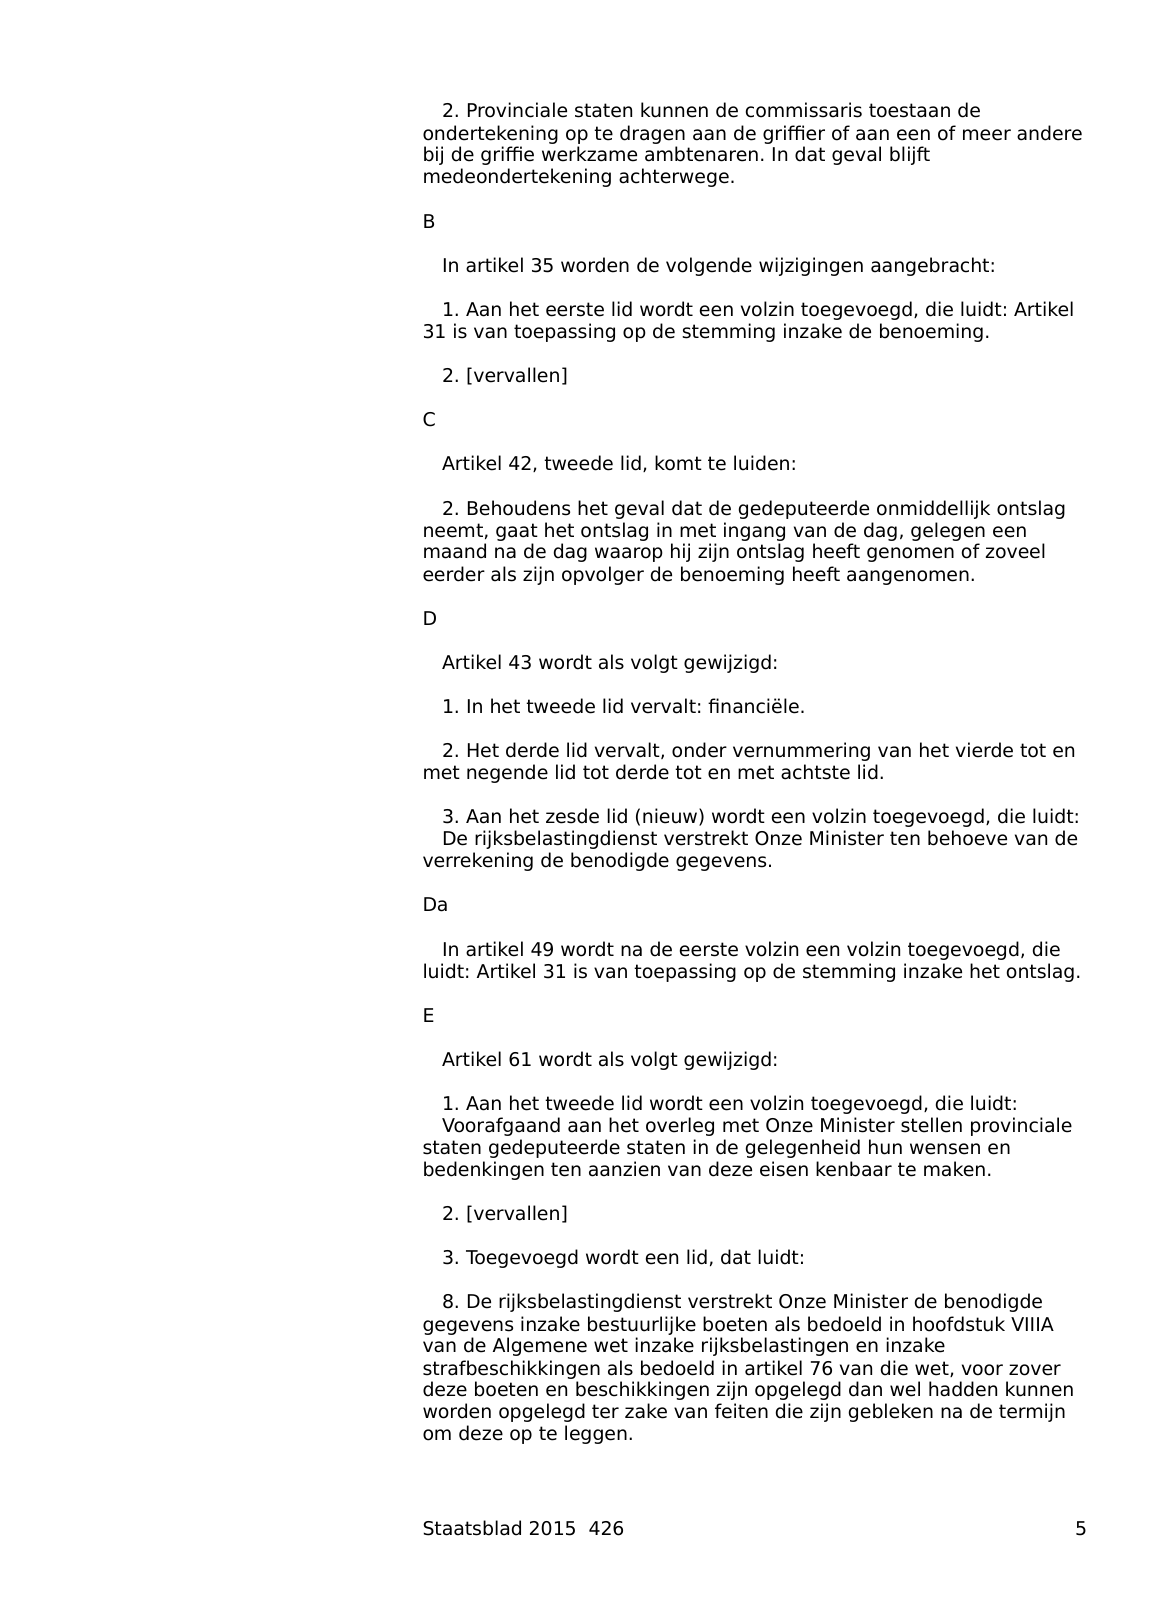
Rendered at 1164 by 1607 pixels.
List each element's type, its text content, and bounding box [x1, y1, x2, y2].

text Artikel 43 wordt als volgt gewijzigd: [422, 652, 1087, 674]
text 2. [vervallen] [422, 365, 1087, 387]
text 8. De rijksbelastingdienst verstrekt Onze Minister de benodigde gegevens inzake bestuurlijke boeten als bedoeld in hoofdstuk VIIIA van de Algemene wet inzake rijksbelastingen en inzake strafbeschikkingen als bedoeld in artikel 76 van die wet, voor zover deze boeten en beschikkingen zijn opgelegd dan wel hadden kunnen worden opgelegd ter zake van feiten die zijn gebleken na de termijn om deze op te leggen. [422, 1291, 1087, 1445]
text 3. Aan het zesde lid (nieuw) wordt een volzin toegevoegd, die luidt: [422, 806, 1087, 828]
text 2. Provinciale staten kunnen de commissaris toestaan de ondertekening op te dragen aan de griffier of aan een of meer andere bij de griffie werkzame ambtenaren. In dat geval blijft medeondertekening achterwege. [422, 100, 1087, 188]
text E [422, 1005, 1087, 1027]
text C [422, 409, 1087, 431]
text 2. Behoudens het geval dat de gedeputeerde onmiddellijk ontslag neemt, gaat het ontslag in met ingang van de dag, gelegen een maand na de dag waarop hij zijn ontslag heeft genomen of zoveel eerder als zijn opvolger de benoeming heeft aangenomen. [422, 497, 1087, 585]
text B [422, 211, 1087, 232]
text 1. Aan het tweede lid wordt een volzin toegevoegd, die luidt: [422, 1093, 1087, 1115]
text 1. In het tweede lid vervalt: financiële. [422, 696, 1087, 718]
text D [422, 608, 1087, 629]
text Da [422, 894, 1087, 916]
text 2. [vervallen] [422, 1203, 1087, 1225]
text In artikel 49 wordt na de eerste volzin een volzin toegevoegd, die luidt: Artikel 31 is van toepassing op de stemming inzake het ontslag. [422, 938, 1087, 982]
text Artikel 42, tweede lid, komt te luiden: [422, 453, 1087, 475]
text In artikel 35 worden de volgende wijzigingen aangebracht: [422, 255, 1087, 277]
text 2. Het derde lid vervalt, onder vernummering van het vierde tot en met negende lid tot derde tot en met achtste lid. [422, 740, 1087, 784]
text Voorafgaand aan het overleg met Onze Minister stellen provinciale staten gedeputeerde staten in de gelegenheid hun wensen en bedenkingen ten aanzien van deze eisen kenbaar te maken. [422, 1115, 1087, 1181]
text 1. Aan het eerste lid wordt een volzin toegevoegd, die luidt: Artikel 31 is van toepassing op de stemming inzake de benoeming. [422, 299, 1087, 343]
text Artikel 61 wordt als volgt gewijzigd: [422, 1049, 1087, 1071]
text 3. Toegevoegd wordt een lid, dat luidt: [422, 1247, 1087, 1269]
text De rijksbelastingdienst verstrekt Onze Minister ten behoeve van de verrekening de benodigde gegevens. [422, 828, 1087, 872]
